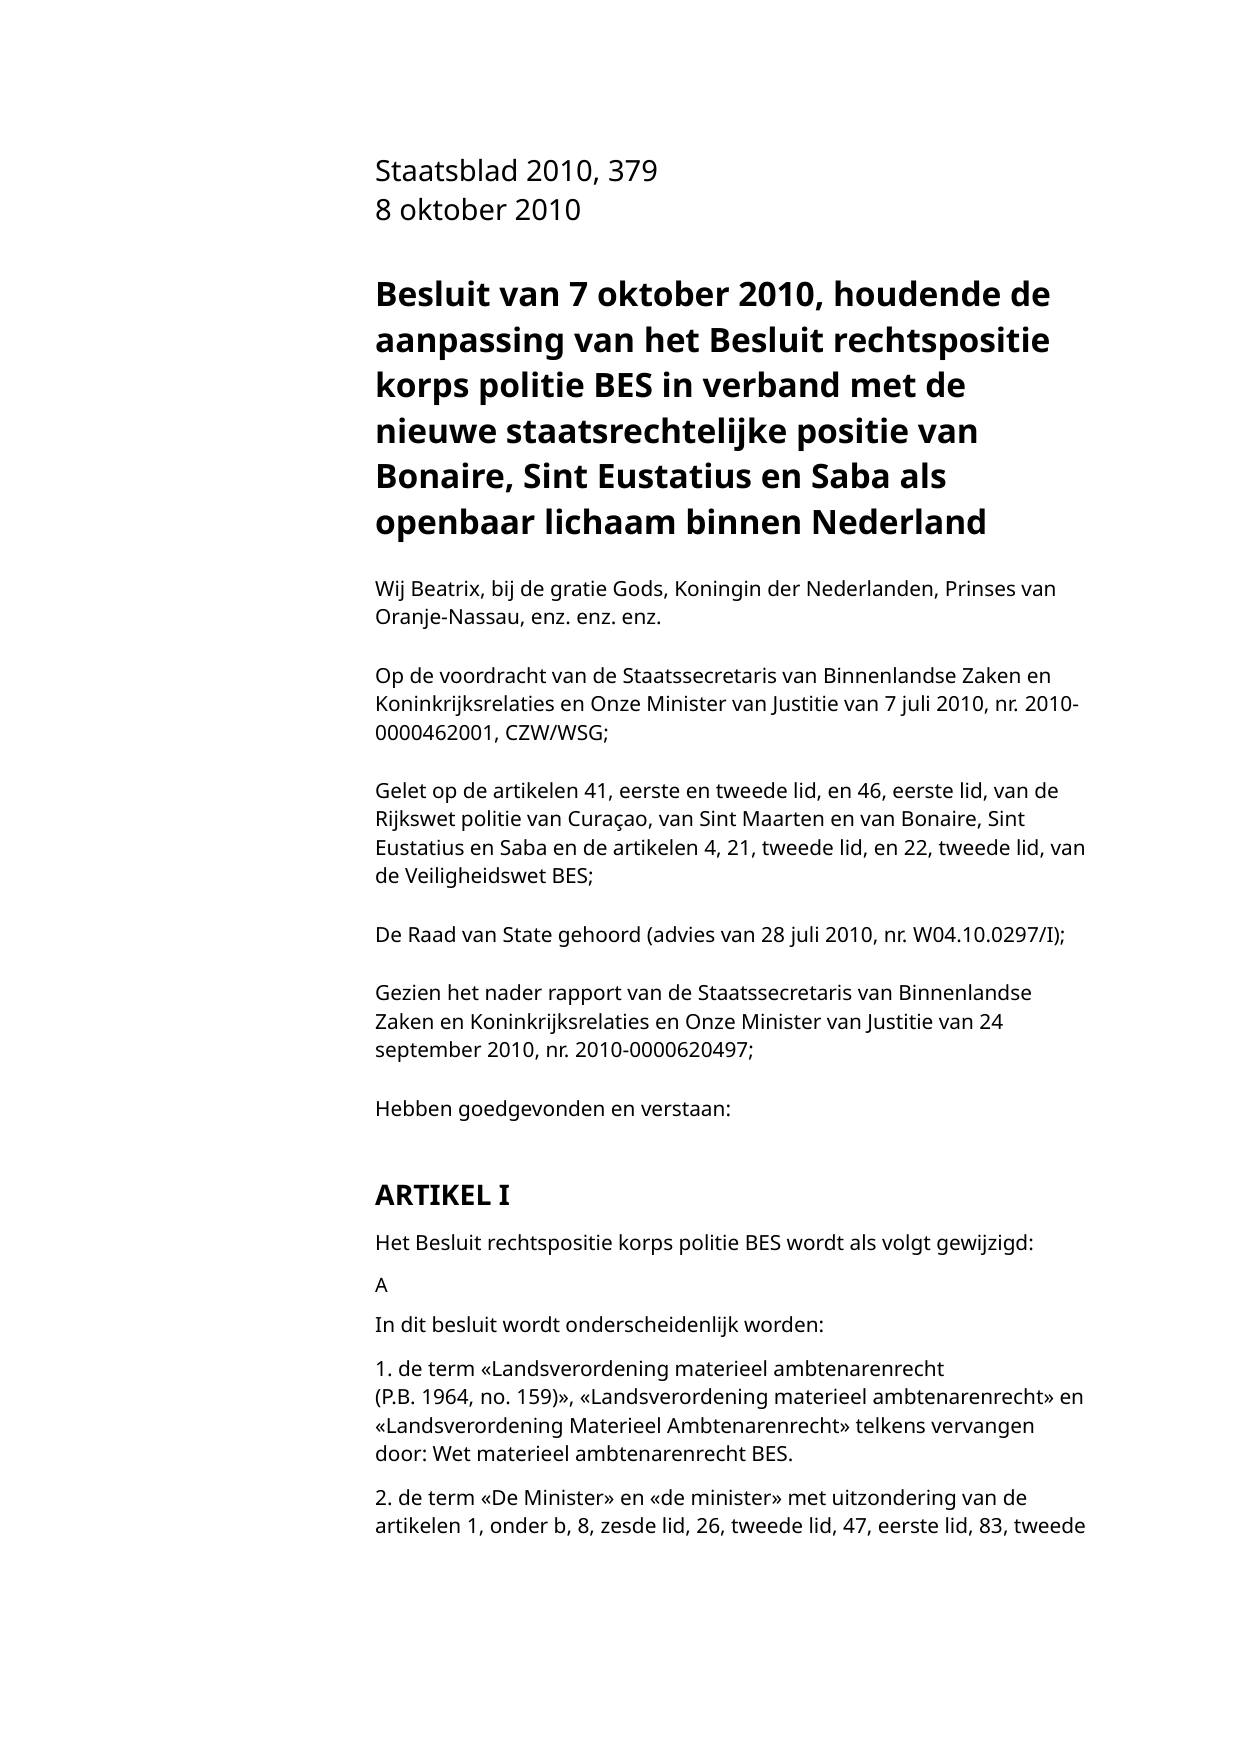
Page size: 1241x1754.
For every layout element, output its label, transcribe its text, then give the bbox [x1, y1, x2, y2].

text Het Besluit rechtspositie korps politie BES wordt als volgt gewijzigd: [375, 1228, 1090, 1257]
text De Raad van State gehoord (advies van 28 juli 2010, nr. W04.10.0297/I); [375, 920, 1090, 948]
text Wij Beatrix, bij de gratie Gods, Koningin der Nederlanden, Prinses van Oranje-Nassau, enz. enz. enz. [375, 574, 1090, 631]
text Hebben goedgevonden en verstaan: [375, 1094, 1090, 1122]
text Gelet op de artikelen 41, eerste en tweede lid, en 46, eerste lid, van de Rijkswet politie van Curaçao, van Sint Maarten en van Bonaire, Sint Eustatius en Saba en de artikelen 4, 21, tweede lid, en 22, tweede lid, van de Veiligheidswet BES; [375, 776, 1090, 890]
subtitle Besluit van 7 oktober 2010, houdende de aanpassing van het Besluit rechtspositie korps politie BES in verband met de nieuwe staatsrechtelijke positie van Bonaire, Sint Eustatius en Saba als openbaar lichaam binnen Nederland [375, 271, 1090, 544]
text Staatsblad 2010, 379 [375, 150, 1090, 190]
text 8 oktober 2010 [375, 190, 1090, 229]
text Op de voordracht van de Staatssecretaris van Binnenlandse Zaken en Koninkrijksrelaties en Onze Minister van Justitie van 7 juli 2010, nr. 2010-0000462001, CZW/WSG; [375, 661, 1090, 746]
text 2. de term «De Minister» en «de minister» met uitzondering van de artikelen 1, onder b, 8, zesde lid, 26, tweede lid, 47, eerste lid, 83, tweede [375, 1483, 1090, 1539]
subtitle ARTIKEL I [375, 1174, 1090, 1213]
text In dit besluit wordt onderscheidenlijk worden: [375, 1310, 1090, 1339]
text 1. de term «Landsverordening materieel ambtenarenrecht (P.B. 1964, no. 159)», «Landsverordening materieel ambtenarenrecht» en «Landsverordening Materieel Ambtenarenrecht» telkens vervangen door: Wet materieel ambtenarenrecht BES. [375, 1354, 1090, 1468]
text Gezien het nader rapport van de Staatssecretaris van Binnenlandse Zaken en Koninkrijksrelaties en Onze Minister van Justitie van 24 september 2010, nr. 2010-0000620497; [375, 978, 1090, 1064]
text A [375, 1272, 1090, 1299]
